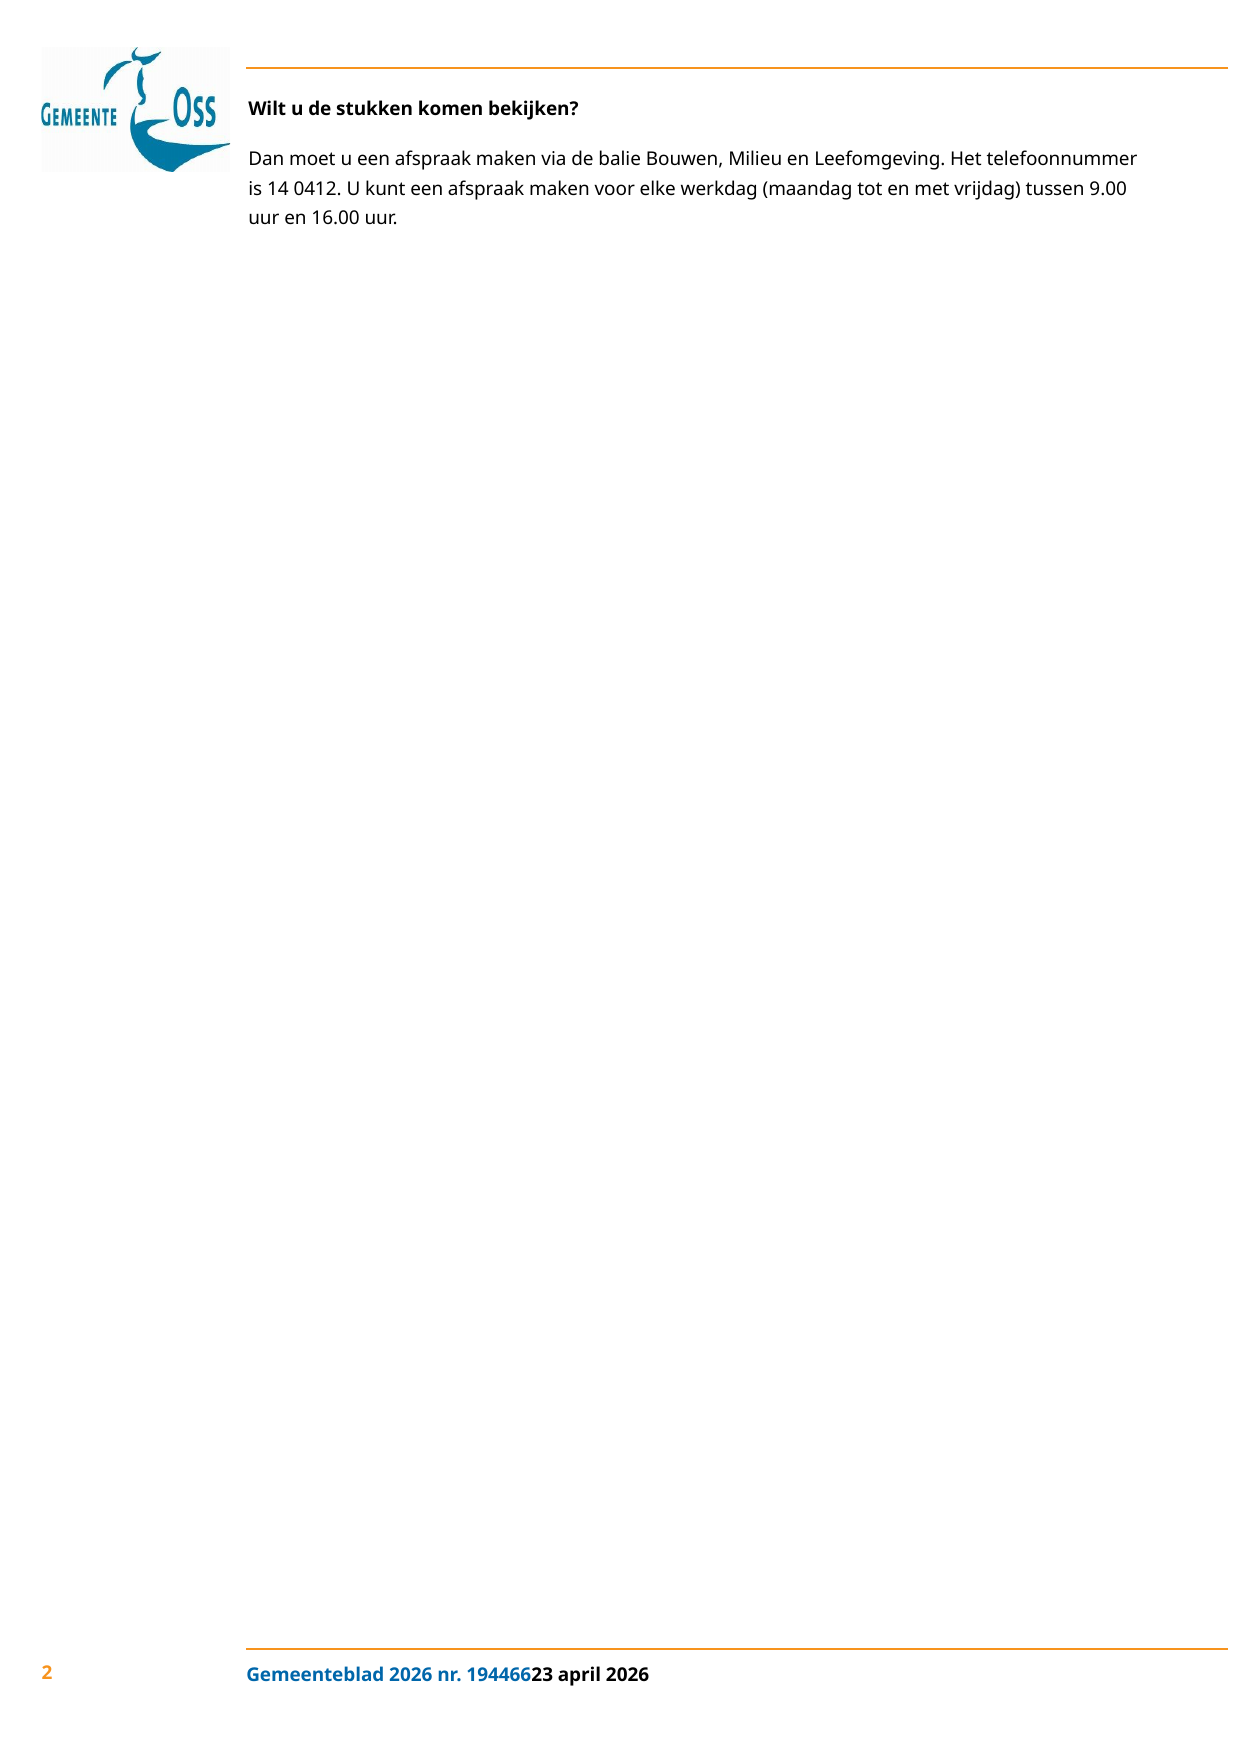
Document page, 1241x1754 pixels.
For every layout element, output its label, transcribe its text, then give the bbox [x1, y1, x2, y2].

picture [41, 47, 231, 172]
text Dan moet u een afspraak maken via de balie Bouwen, Milieu en Leefomgeving. Het telefoonnummer is 14 0412. U kunt een afspraak maken voor elke werkdag (maandag tot en met vrijdag) tussen 9.00 uur en 16.00 uur. [248, 145, 1152, 230]
text Wilt u de stukken komen bekijken? [248, 95, 1152, 121]
